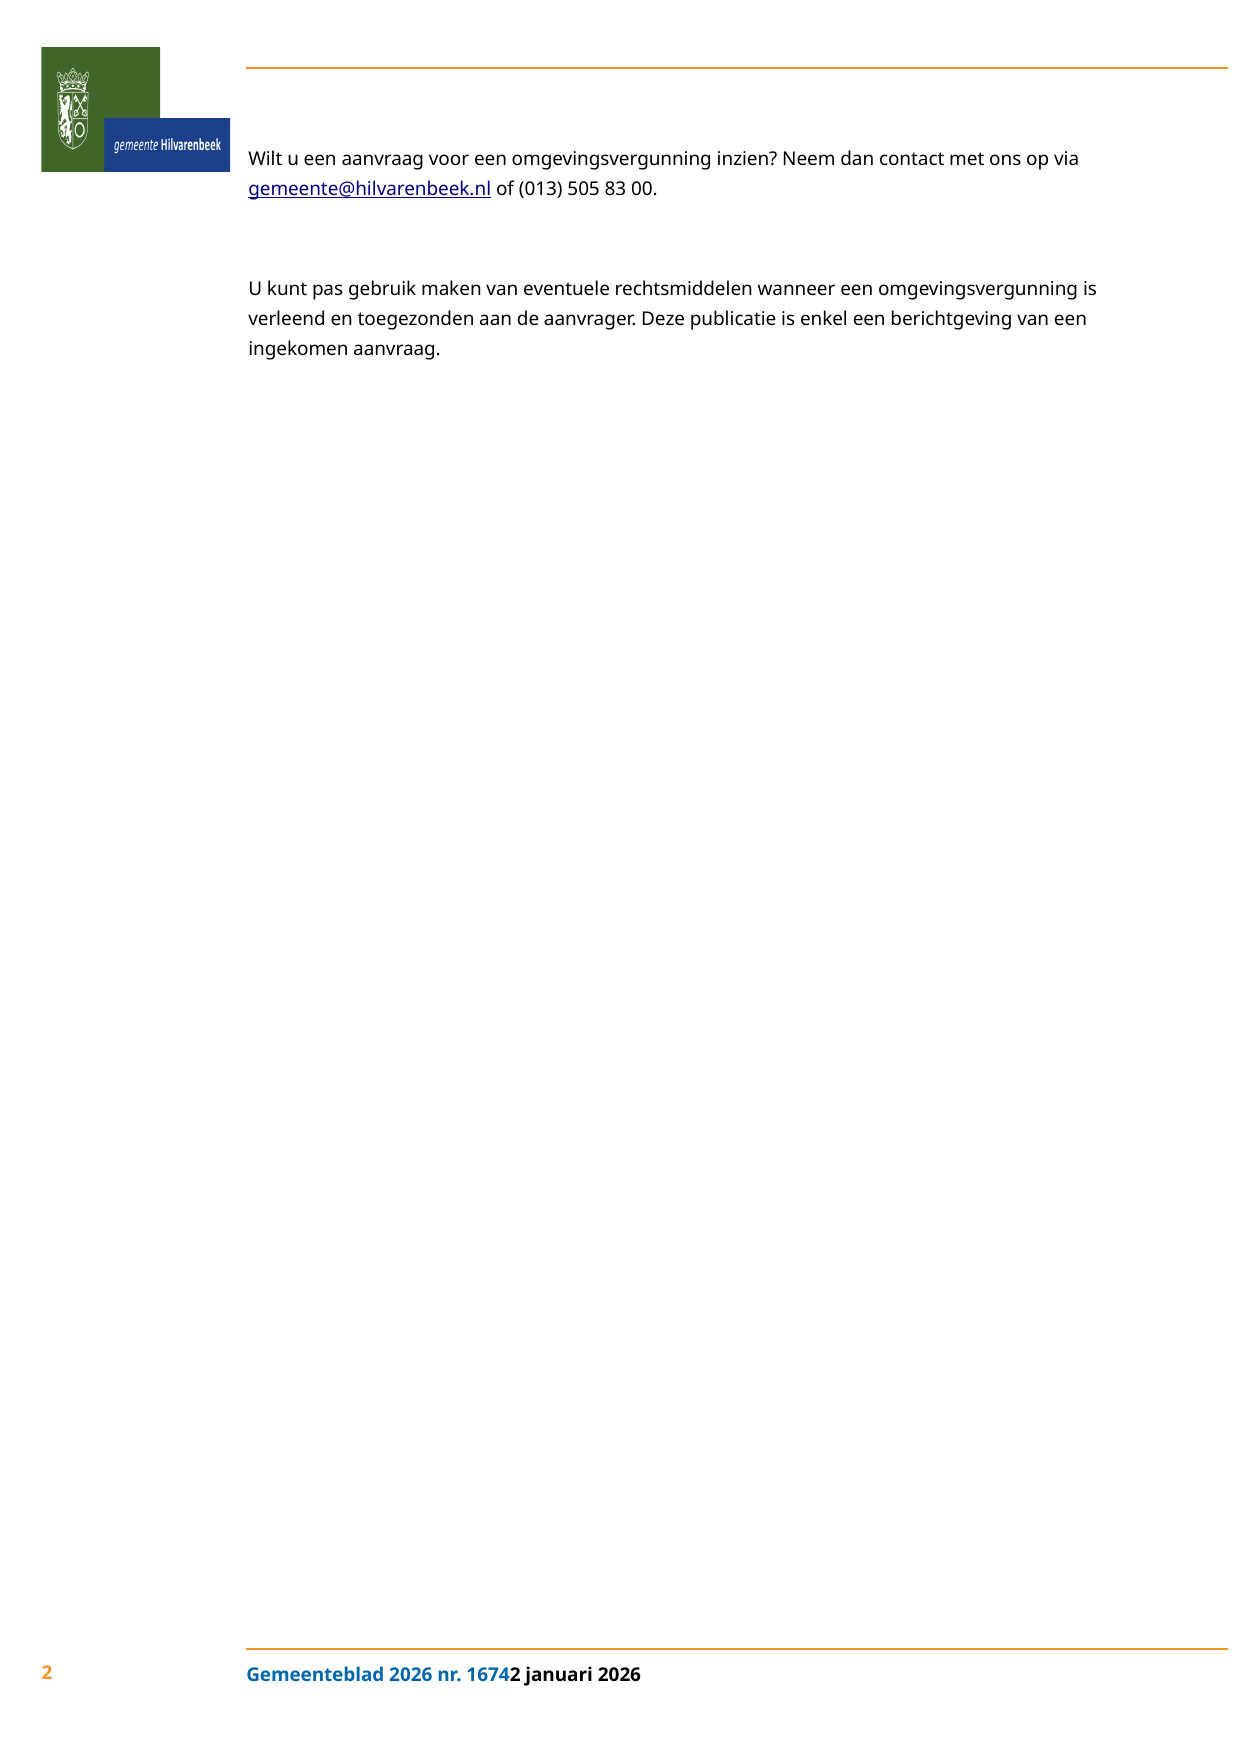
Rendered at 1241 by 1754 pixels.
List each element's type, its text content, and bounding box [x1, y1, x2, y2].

picture [41, 47, 231, 172]
text U kunt pas gebruik maken van eventuele rechtsmiddelen wanneer een omgevingsvergunning is verleend en toegezonden aan de aanvrager. Deze publicatie is enkel een berichtgeving van een ingekomen aanvraag. [248, 276, 1152, 361]
text Wilt u een aanvraag voor een omgevingsvergunning inzien? Neem dan contact met ons op via gemeente@hilvarenbeek.nl of (013) 505 83 00. [248, 145, 1152, 201]
